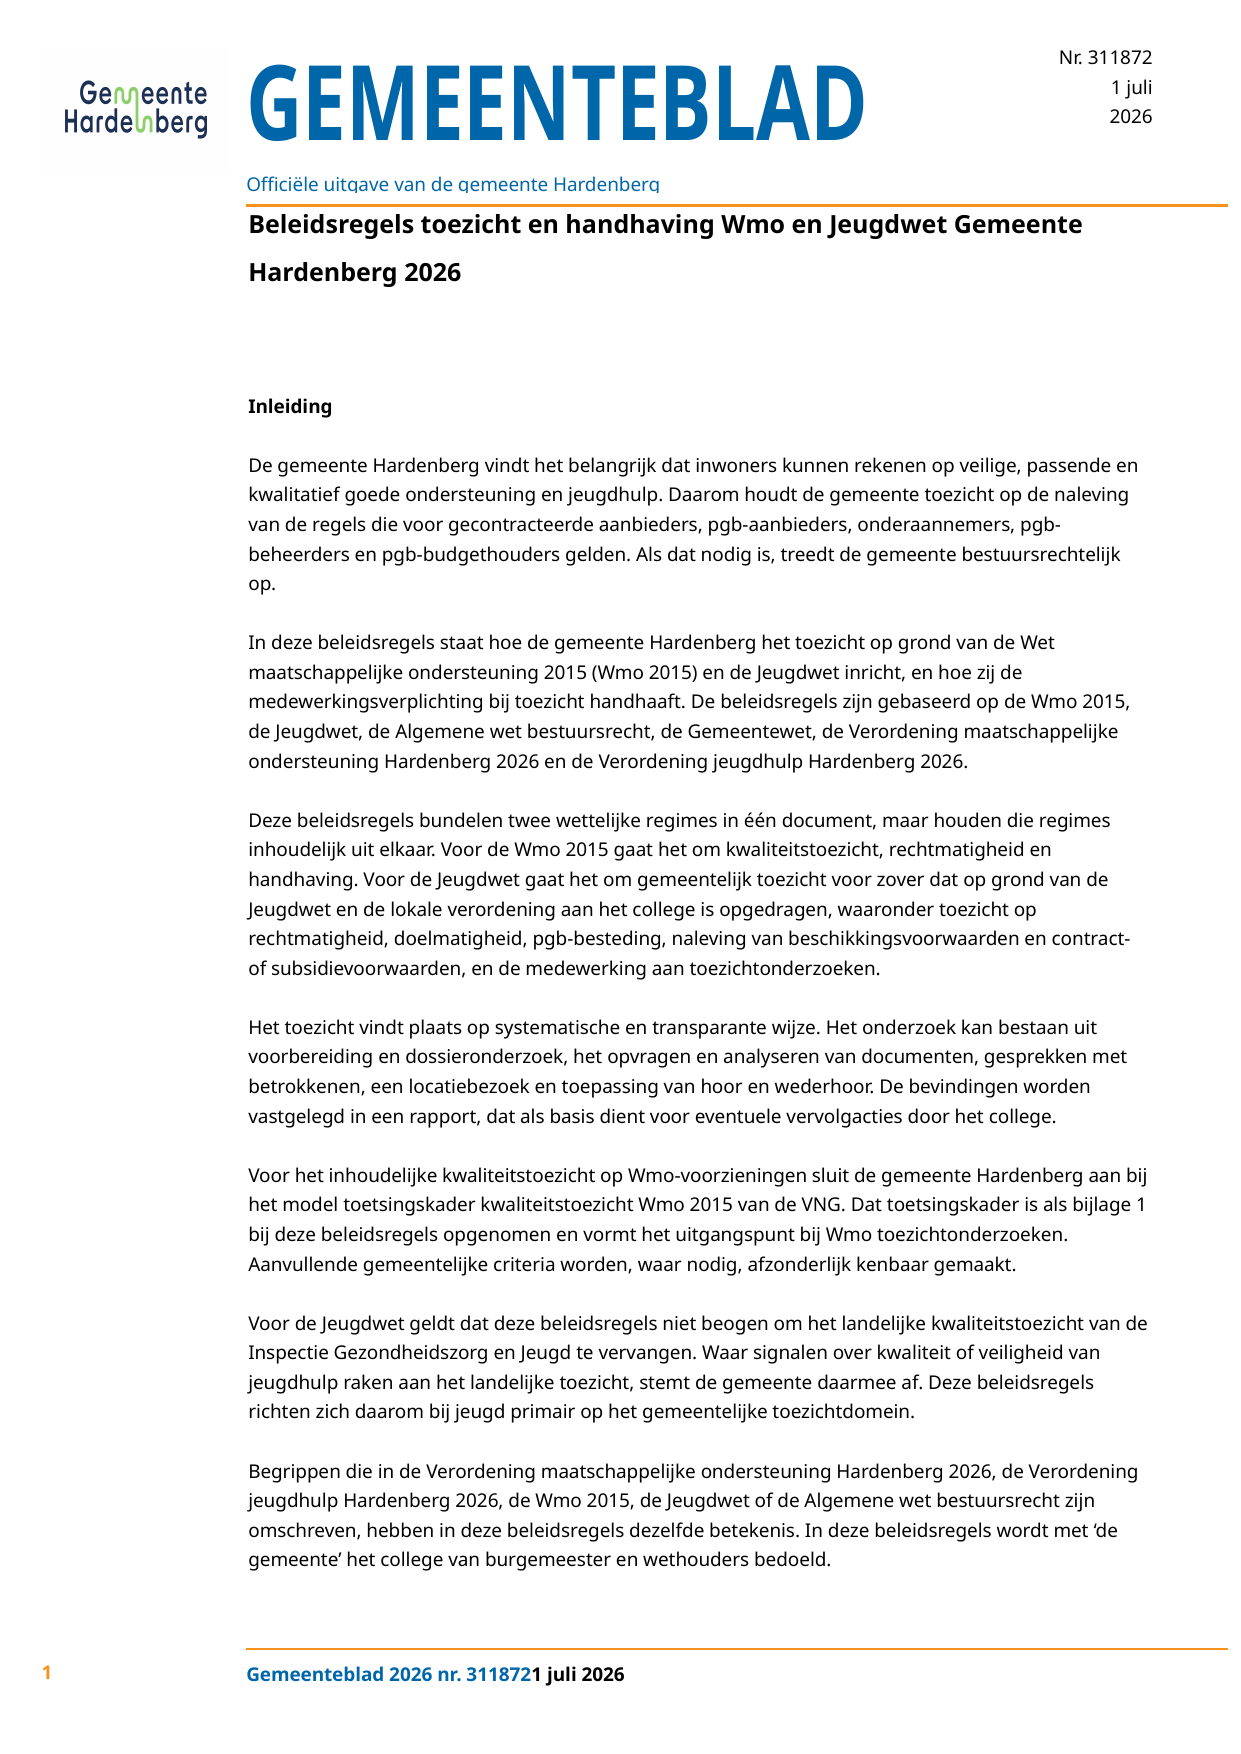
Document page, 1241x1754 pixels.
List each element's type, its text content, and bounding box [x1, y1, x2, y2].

text Het toezicht vindt plaats op systematische en transparante wijze. Het onderzoek kan bestaan uit voorbereiding en dossieronderzoek, het opvragen en analyseren van documenten, gesprekken met betrokkenen, een locatiebezoek en toepassing van hoor en wederhoor. De bevindingen worden vastgelegd in een rapport, dat als basis dient voor eventuele vervolgacties door het college. [248, 1014, 1152, 1129]
picture [41, 47, 231, 172]
text Beleidsregels toezicht en handhaving Wmo en Jeugdwet Gemeente Hardenberg 2026 [248, 207, 1152, 288]
text De gemeente Hardenberg vindt het belangrijk dat inwoners kunnen rekenen op veilige, passende en kwalitatief goede ondersteuning en jeugdhulp. Daarom houdt de gemeente toezicht op de naleving van de regels die voor gecontracteerde aanbieders, pgb-aanbieders, onderaannemers, pgb-beheerders en pgb-budgethouders gelden. Als dat nodig is, treedt de gemeente bestuursrechtelijk op. [248, 452, 1152, 596]
text Voor de Jeugdwet geldt dat deze beleidsregels niet beogen om het landelijke kwaliteitstoezicht van de Inspectie Gezondheidszorg en Jeugd te vervangen. Waar signalen over kwaliteit of veiligheid van jeugdhulp raken aan het landelijke toezicht, stemt de gemeente daarmee af. Deze beleidsregels richten zich daarom bij jeugd primair op het gemeentelijke toezichtdomein. [248, 1310, 1152, 1424]
text Begrippen die in de Verordening maatschappelijke ondersteuning Hardenberg 2026, de Verordening jeugdhulp Hardenberg 2026, de Wmo 2015, de Jeugdwet of de Algemene wet bestuursrecht zijn omschreven, hebben in deze beleidsregels dezelfde betekenis. In deze beleidsregels wordt met ‘de gemeente’ het college van burgemeester en wethouders bedoeld. [248, 1458, 1152, 1572]
text Voor het inhoudelijke kwaliteitstoezicht op Wmo-voorzieningen sluit de gemeente Hardenberg aan bij het model toetsingskader kwaliteitstoezicht Wmo 2015 van de VNG. Dat toetsingskader is als bijlage 1 bij deze beleidsregels opgenomen en vormt het uitgangspunt bij Wmo toezichtonderzoeken. Aanvullende gemeentelijke criteria worden, waar nodig, afzonderlijk kenbaar gemaakt. [248, 1162, 1152, 1277]
text In deze beleidsregels staat hoe de gemeente Hardenberg het toezicht op grond van de Wet maatschappelijke ondersteuning 2015 (Wmo 2015) en de Jeugdwet inricht, en hoe zij de medewerkingsverplichting bij toezicht handhaaft. De beleidsregels zijn gebaseerd op de Wmo 2015, de Jeugdwet, de Algemene wet bestuursrecht, de Gemeentewet, de Verordening maatschappelijke ondersteuning Hardenberg 2026 en de Verordening jeugdhulp Hardenberg 2026. [248, 629, 1152, 774]
text Inleiding [248, 393, 1152, 419]
text Deze beleidsregels bundelen twee wettelijke regimes in één document, maar houden die regimes inhoudelijk uit elkaar. Voor de Wmo 2015 gaat het om kwaliteitstoezicht, rechtmatigheid en handhaving. Voor de Jeugdwet gaat het om gemeentelijk toezicht voor zover dat op grond van de Jeugdwet en de lokale verordening aan het college is opgedragen, waaronder toezicht op rechtmatigheid, doelmatigheid, pgb-besteding, naleving van beschikkingsvoorwaarden en contract- of subsidievoorwaarden, en de medewerking aan toezichtonderzoeken. [248, 807, 1152, 981]
